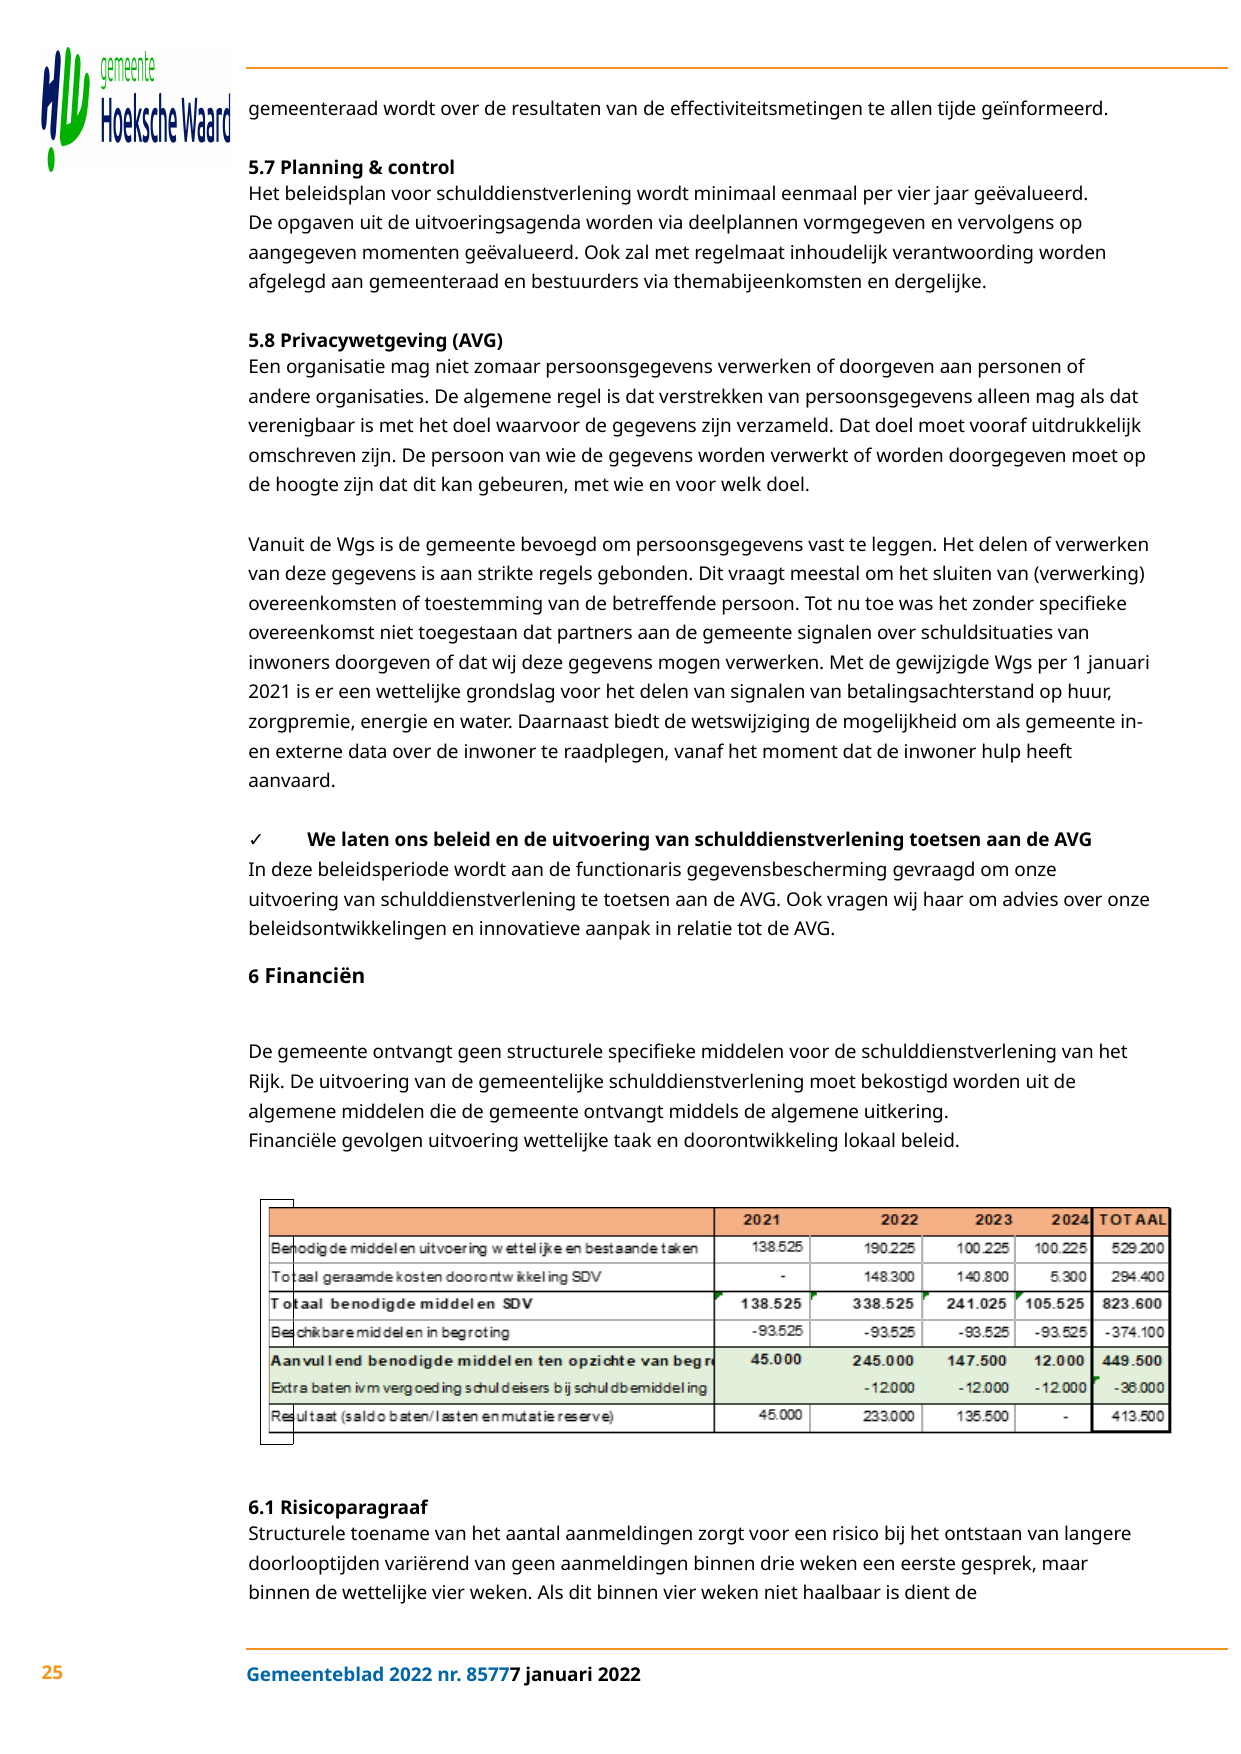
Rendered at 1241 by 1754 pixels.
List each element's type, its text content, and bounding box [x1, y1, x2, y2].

text De opgaven uit de uitvoeringsagenda worden via deelplannen vormgegeven en vervolgens op aangegeven momenten geëvalueerd. Ook zal met regelmaat inhoudelijk verantwoording worden afgelegd aan gemeenteraad en bestuurders via themabijeenkomsten en dergelijke. [248, 209, 1152, 294]
text 6 Financiën [248, 961, 1152, 989]
text De gemeente ontvangt geen structurele specifieke middelen voor de schulddienstverlening van het Rijk. De uitvoering van de gemeentelijke schulddienstverlening moet bekostigd worden uit de algemene middelen die de gemeente ontvangt middels de algemene uitkering. [248, 1039, 1152, 1124]
text Een organisatie mag niet zomaar persoonsgegevens verwerken of doorgeven aan personen of andere organisaties. De algemene regel is dat verstrekken van persoonsgegevens alleen mag als dat verenigbaar is met het doel waarvoor de gegevens zijn verzameld. Dat doel moet vooraf uitdrukkelijk omschreven zijn. De persoon van wie de gegevens worden verwerkt of worden doorgegeven moet op de hoogte zijn dat dit kan gebeuren, met wie en voor welk doel. [248, 353, 1152, 497]
text Het beleidsplan voor schulddienstverlening wordt minimaal eenmaal per vier jaar geëvalueerd. [248, 180, 1152, 205]
list We laten ons beleid en de uitvoering van schulddienstverlening toetsen aan de AVG [248, 827, 1152, 852]
picture [268, 1207, 1173, 1435]
picture [41, 47, 231, 172]
text 5.7 Planning & control [248, 154, 1152, 180]
text Structurele toename van het aantal aanmeldingen zorgt voor een risico bij het ontstaan van langere doorlooptijden variërend van geen aanmeldingen binnen drie weken een eerste gesprek, maar binnen de wettelijke vier weken. Als dit binnen vier weken niet haalbaar is dient de [248, 1520, 1152, 1605]
text gemeenteraad wordt over de resultaten van de effectiviteitsmetingen te allen tijde geïnformeerd. [248, 95, 1152, 121]
text 5.8 Privacywetgeving (AVG) [248, 328, 1152, 353]
text Vanuit de Wgs is de gemeente bevoegd om persoonsgegevens vast te leggen. Het delen of verwerken van deze gegevens is aan strikte regels gebonden. Dit vraagt meestal om het sluiten van (verwerking) overeenkomsten of toestemming van de betreffende persoon. Tot nu toe was het zonder specifieke overeenkomst niet toegestaan dat partners aan de gemeente signalen over schuldsituaties van inwoners doorgeven of dat wij deze gegevens mogen verwerken. Met de gewijzigde Wgs per 1 januari 2021 is er een wettelijke grondslag voor het delen van signalen van betalingsachterstand op huur, zorgpremie, energie en water. Daarnaast biedt de wetswijziging de mogelijkheid om als gemeente in- en externe data over de inwoner te raadplegen, vanaf het moment dat de inwoner hulp heeft aanvaard. [248, 531, 1152, 793]
text Financiële gevolgen uitvoering wettelijke taak en doorontwikkeling lokaal beleid. [248, 1127, 1152, 1153]
text In deze beleidsperiode wordt aan de functionaris gegevensbescherming gevraagd om onze uitvoering van schulddienstverlening te toetsen aan de AVG. Ook vragen wij haar om advies over onze beleidsontwikkelingen en innovatieve aanpak in relatie tot de AVG. [248, 856, 1152, 941]
text 6.1 Risicoparagraaf [248, 1494, 1152, 1520]
